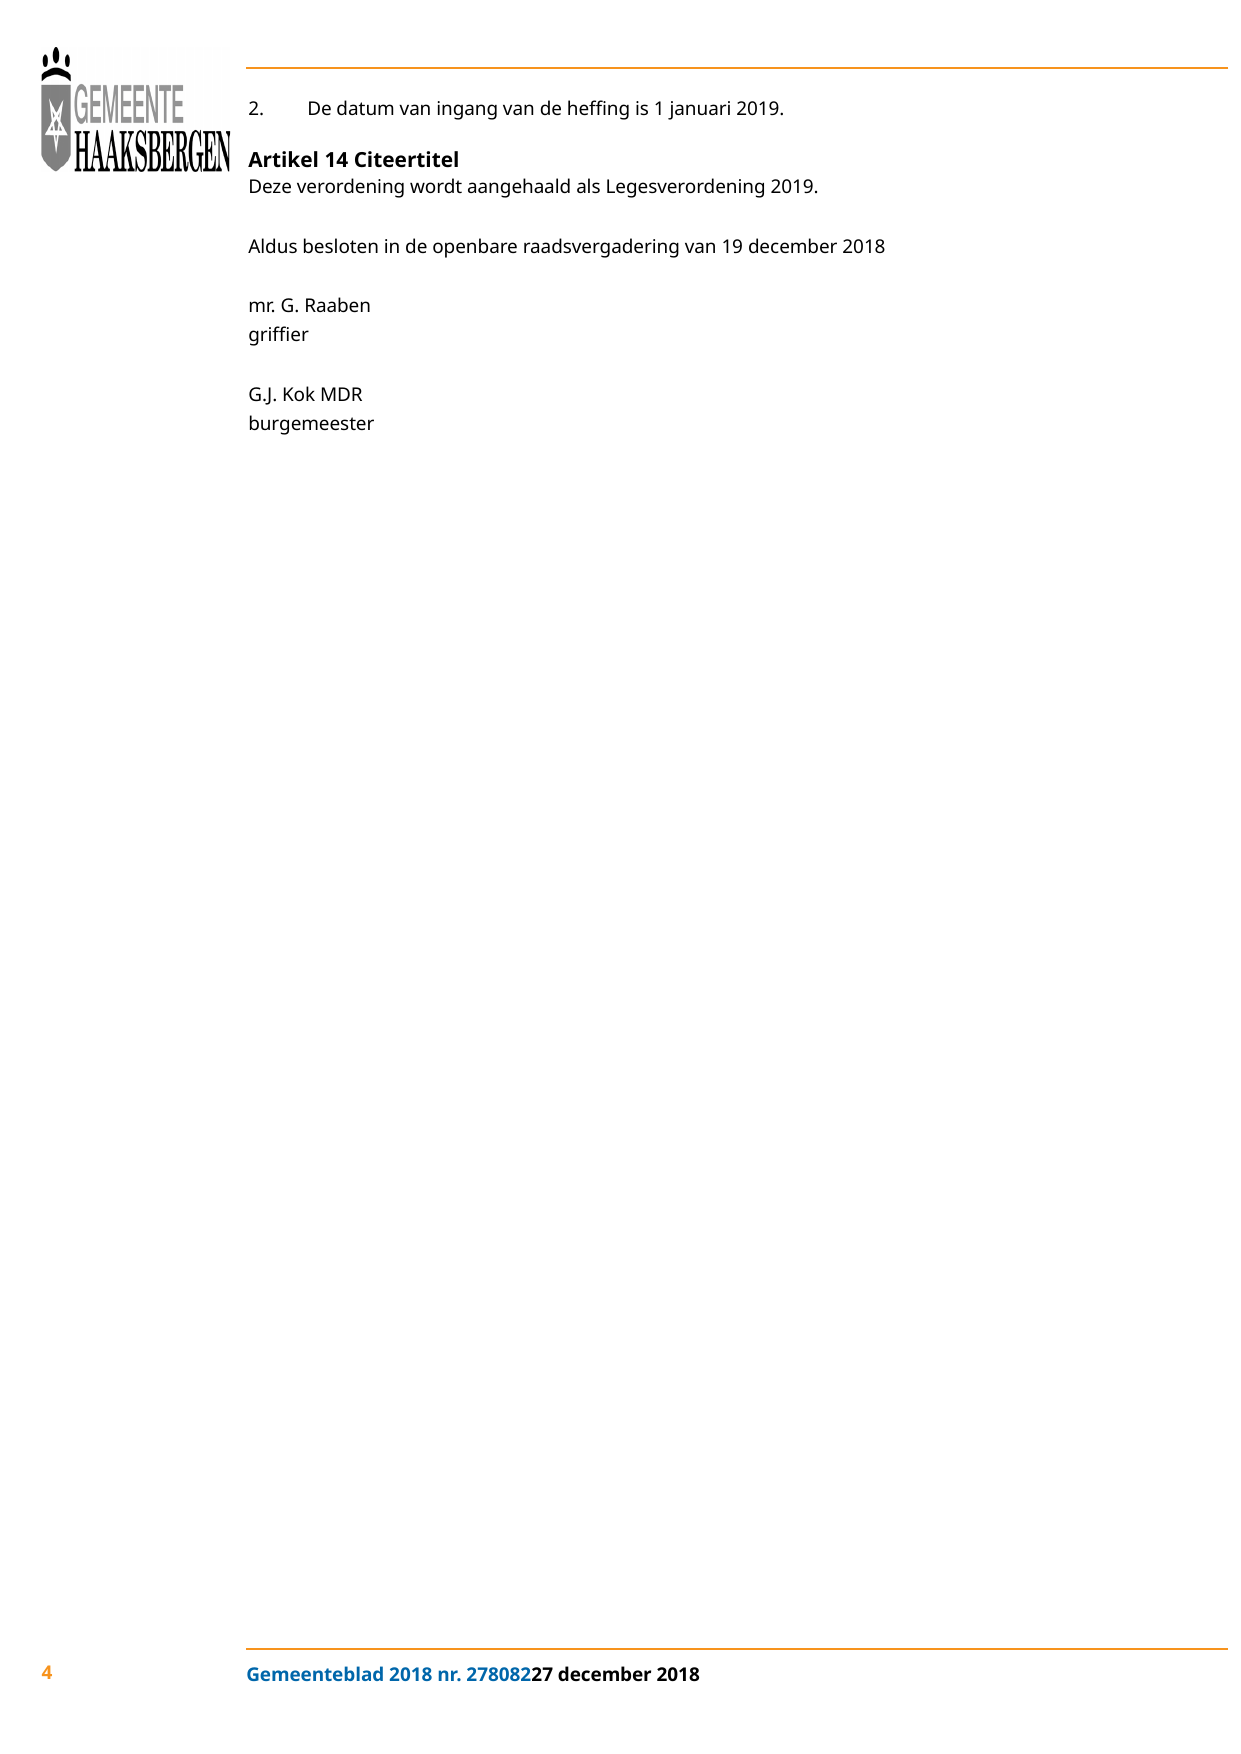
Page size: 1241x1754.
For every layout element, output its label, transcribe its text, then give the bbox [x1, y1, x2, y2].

text burgemeester [248, 410, 1152, 436]
text griffier [248, 322, 1152, 347]
text G.J. Kok MDR [248, 381, 1152, 406]
text Artikel 14 Citeertitel [248, 145, 1152, 174]
text Aldus besloten in de openbare raadsvergadering van 19 december 2018 [248, 233, 1152, 258]
text Deze verordening wordt aangehaald als Legesverordening 2019. [248, 174, 1152, 199]
picture [41, 47, 231, 172]
text mr. G. Raaben [248, 292, 1152, 318]
list De datum van ingang van de heffing is 1 januari 2019. [248, 95, 1152, 121]
